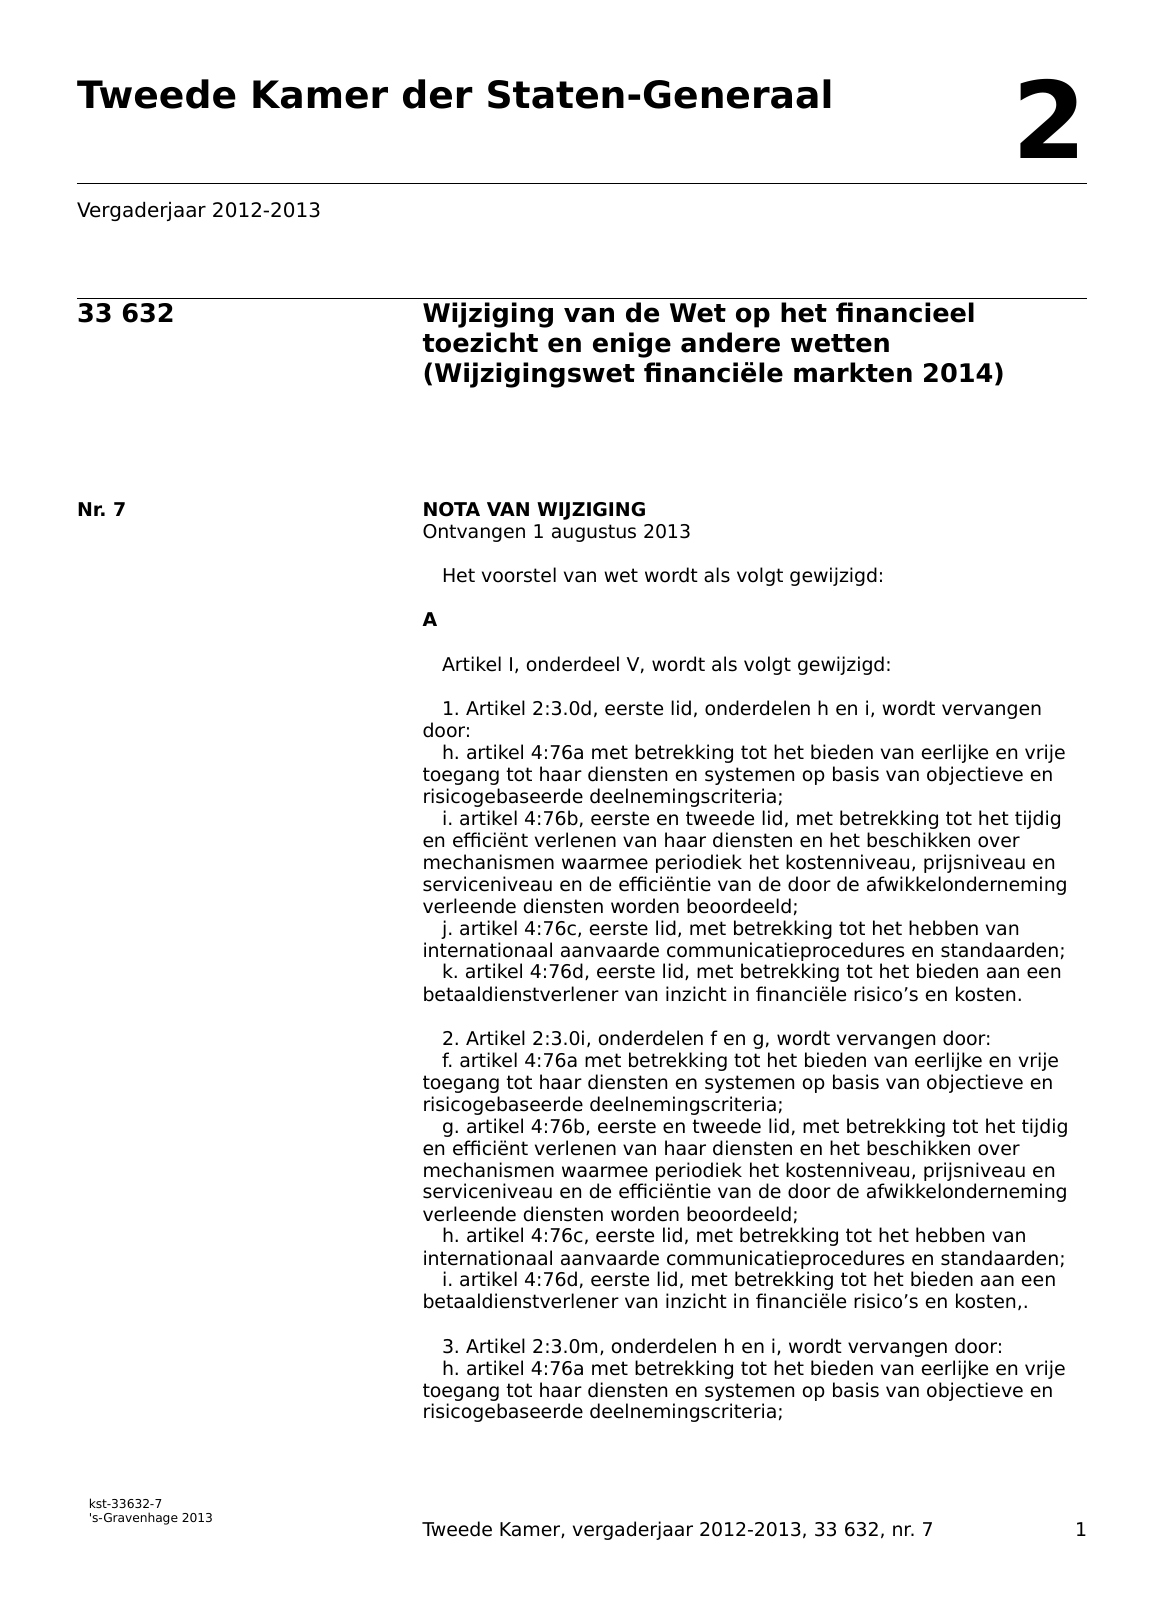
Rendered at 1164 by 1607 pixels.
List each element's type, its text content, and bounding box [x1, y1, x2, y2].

text k. artikel 4:76d, eerste lid, met betrekking tot het bieden aan een betaaldienstverlener van inzicht in financiële risico’s en kosten. [422, 961, 1087, 1005]
text 's-Gravenhage 2013 [88, 1511, 323, 1525]
table_cell Vergaderjaar 2012-2013 [77, 184, 1087, 298]
text j. artikel 4:76c, eerste lid, met betrekking tot het hebben van internationaal aanvaarde communicatieprocedures en standaarden; [422, 917, 1087, 961]
text i. artikel 4:76b, eerste en tweede lid, met betrekking tot het tijdig en efficiënt verlenen van haar diensten en het beschikken over mechanismen waarmee periodiek het kostenniveau, prijsniveau en serviceniveau en de efficiëntie van de door de afwikkelonderneming verleende diensten worden beoordeeld; [422, 808, 1087, 917]
text i. artikel 4:76d, eerste lid, met betrekking tot het bieden aan een betaaldienstverlener van inzicht in financiële risico’s en kosten,. [422, 1269, 1087, 1313]
text 1. Artikel 2:3.0d, eerste lid, onderdelen h en i, wordt vervangen door: [422, 698, 1087, 742]
text kst-33632-7 [88, 1497, 323, 1511]
text h. artikel 4:76c, eerste lid, met betrekking tot het hebben van internationaal aanvaarde communicatieprocedures en standaarden; [422, 1225, 1087, 1269]
table_header Tweede Kamer der Staten-Generaal [77, 59, 886, 183]
subtitle 33 632 Wijziging van de Wet op het financieel toezicht en enige andere wetten (Wijzigingswet financiële markten 2014) [77, 299, 1087, 388]
subtitle A [422, 609, 1087, 631]
text h. artikel 4:76a met betrekking tot het bieden van eerlijke en vrije toegang tot haar diensten en systemen op basis van objectieve en risicogebaseerde deelnemingscriteria; [422, 742, 1087, 808]
text Artikel I, onderdeel V, wordt als volgt gewijzigd: [422, 653, 1087, 676]
text f. artikel 4:76a met betrekking tot het bieden van eerlijke en vrije toegang tot haar diensten en systemen op basis van objectieve en risicogebaseerde deelnemingscriteria; [422, 1049, 1087, 1116]
text h. artikel 4:76a met betrekking tot het bieden van eerlijke en vrije toegang tot haar diensten en systemen op basis van objectieve en risicogebaseerde deelnemingscriteria; [422, 1357, 1087, 1423]
text 3. Artikel 2:3.0m, onderdelen h en i, wordt vervangen door: [422, 1336, 1087, 1357]
text Het voorstel van wet wordt als volgt gewijzigd: [422, 565, 1087, 587]
text g. artikel 4:76b, eerste en tweede lid, met betrekking tot het tijdig en efficiënt verlenen van haar diensten en het beschikken over mechanismen waarmee periodiek het kostenniveau, prijsniveau en serviceniveau en de efficiëntie van de door de afwikkelonderneming verleende diensten worden beoordeeld; [422, 1116, 1087, 1225]
subtitle Nr. 7 NOTA VAN WIJZIGING [77, 499, 1087, 521]
table_header 2 [886, 59, 1087, 183]
text Ontvangen 1 augustus 2013 [422, 521, 1087, 543]
text 2. Artikel 2:3.0i, onderdelen f en g, wordt vervangen door: [422, 1028, 1087, 1049]
